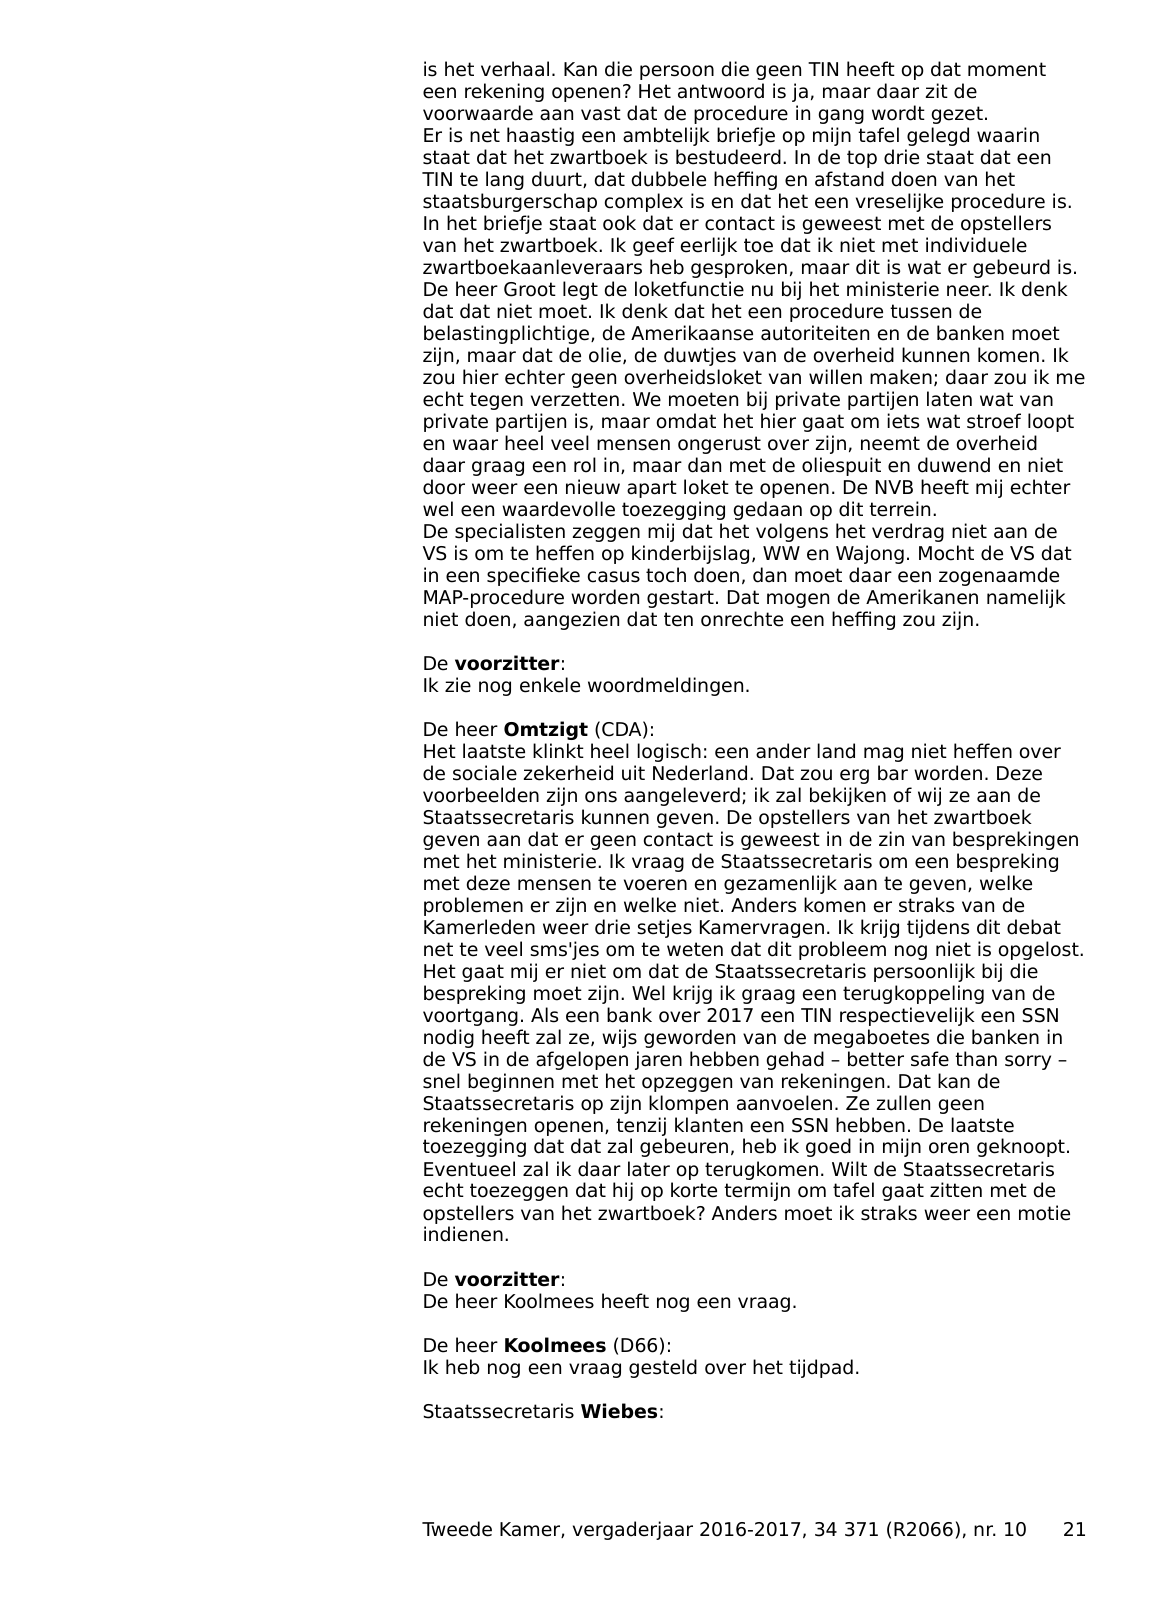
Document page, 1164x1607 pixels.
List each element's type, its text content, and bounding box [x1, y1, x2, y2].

text De heer Groot legt de loketfunctie nu bij het ministerie neer. Ik denk dat dat niet moet. Ik denk dat het een procedure tussen de belastingplichtige, de Amerikaanse autoriteiten en de banken moet zijn, maar dat de olie, de duwtjes van de overheid kunnen komen. Ik zou hier echter geen overheidsloket van willen maken; daar zou ik me echt tegen verzetten. We moeten bij private partijen laten wat van private partijen is, maar omdat het hier gaat om iets wat stroef loopt en waar heel veel mensen ongerust over zijn, neemt de overheid daar graag een rol in, maar dan met de oliespuit en duwend en niet door weer een nieuw apart loket te openen. De NVB heeft mij echter wel een waardevolle toezegging gedaan op dit terrein. [422, 279, 1087, 521]
text De heer Omtzigt (CDA): [422, 719, 1087, 741]
text De specialisten zeggen mij dat het volgens het verdrag niet aan de VS is om te heffen op kinderbijslag, WW en Wajong. Mocht de VS dat in een specifieke casus toch doen, dan moet daar een zogenaamde MAP-procedure worden gestart. Dat mogen de Amerikanen namelijk niet doen, aangezien dat ten onrechte een heffing zou zijn. [422, 521, 1087, 631]
text De voorzitter: [422, 1268, 1087, 1291]
text is het verhaal. Kan die persoon die geen TIN heeft op dat moment een rekening openen? Het antwoord is ja, maar daar zit de voorwaarde aan vast dat de procedure in gang wordt gezet. [422, 59, 1087, 125]
text Ik zie nog enkele woordmeldingen. [422, 675, 1087, 697]
text Het laatste klinkt heel logisch: een ander land mag niet heffen over de sociale zekerheid uit Nederland. Dat zou erg bar worden. Deze voorbeelden zijn ons aangeleverd; ik zal bekijken of wij ze aan de Staatssecretaris kunnen geven. De opstellers van het zwartboek geven aan dat er geen contact is geweest in de zin van besprekingen met het ministerie. Ik vraag de Staatssecretaris om een bespreking met deze mensen te voeren en gezamenlijk aan te geven, welke problemen er zijn en welke niet. Anders komen er straks van de Kamerleden weer drie setjes Kamervragen. Ik krijg tijdens dit debat net te veel sms'jes om te weten dat dit probleem nog niet is opgelost. Het gaat mij er niet om dat de Staatssecretaris persoonlijk bij die bespreking moet zijn. Wel krijg ik graag een terugkoppeling van de voortgang. Als een bank over 2017 een TIN respectievelijk een SSN nodig heeft zal ze, wijs geworden van de megaboetes die banken in de VS in de afgelopen jaren hebben gehad – better safe than sorry – snel beginnen met het opzeggen van rekeningen. Dat kan de Staatssecretaris op zijn klompen aanvoelen. Ze zullen geen rekeningen openen, tenzij klanten een SSN hebben. De laatste toezegging dat dat zal gebeuren, heb ik goed in mijn oren geknoopt. Eventueel zal ik daar later op terugkomen. Wilt de Staatssecretaris echt toezeggen dat hij op korte termijn om tafel gaat zitten met de opstellers van het zwartboek? Anders moet ik straks weer een motie indienen. [422, 741, 1087, 1246]
text Ik heb nog een vraag gesteld over het tijdpad. [422, 1357, 1087, 1379]
text De heer Koolmees (D66): [422, 1335, 1087, 1357]
text Er is net haastig een ambtelijk briefje op mijn tafel gelegd waarin staat dat het zwartboek is bestudeerd. In de top drie staat dat een TIN te lang duurt, dat dubbele heffing en afstand doen van het staatsburgerschap complex is en dat het een vreselijke procedure is. In het briefje staat ook dat er contact is geweest met de opstellers van het zwartboek. Ik geef eerlijk toe dat ik niet met individuele zwartboekaanleveraars heb gesproken, maar dit is wat er gebeurd is. [422, 125, 1087, 279]
text Staatssecretaris Wiebes: [422, 1401, 1087, 1423]
text De heer Koolmees heeft nog een vraag. [422, 1291, 1087, 1312]
text De voorzitter: [422, 653, 1087, 675]
